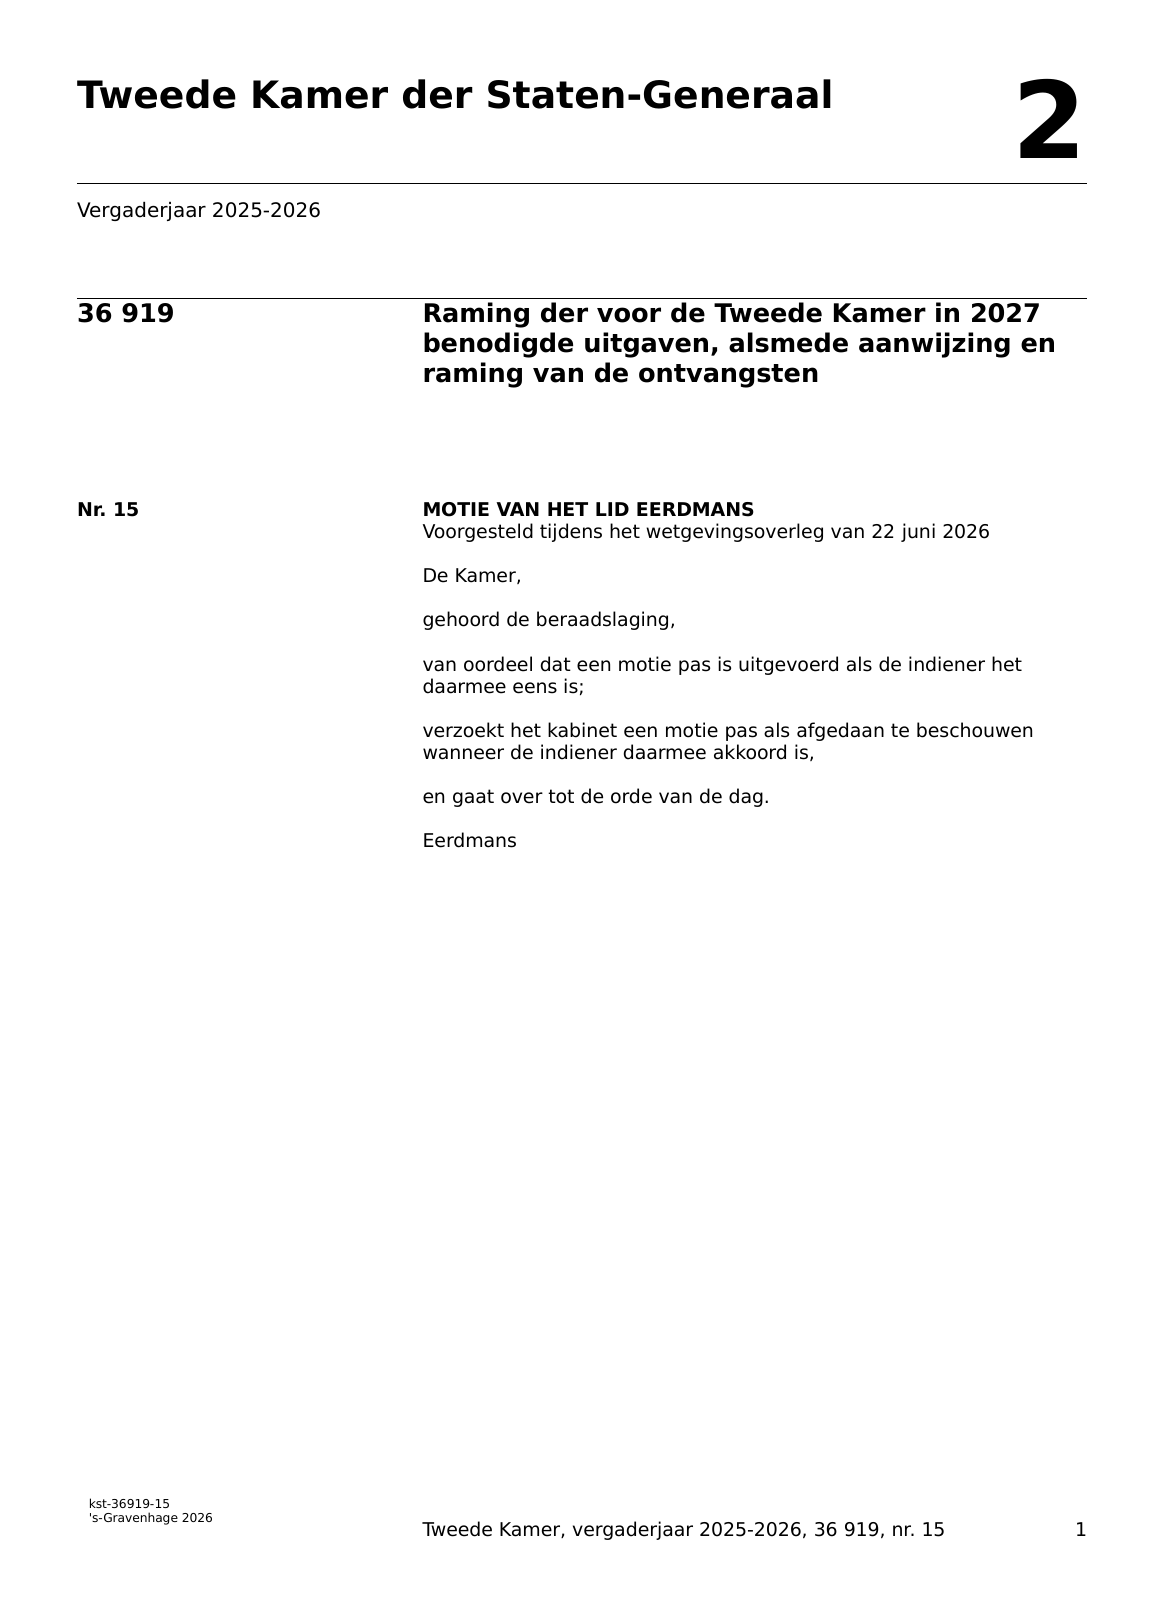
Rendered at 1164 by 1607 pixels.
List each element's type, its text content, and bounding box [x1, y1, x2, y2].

text Eerdmans [422, 830, 1087, 852]
subtitle 36 919 Raming der voor de Tweede Kamer in 2027 benodigde uitgaven, alsmede aanwijzing en raming van de ontvangsten [77, 299, 1087, 388]
text kst-36919-15 [88, 1497, 323, 1511]
subtitle Nr. 15 MOTIE VAN HET LID EERDMANS [77, 499, 1087, 521]
table_header 2 [886, 59, 1087, 183]
text 's-Gravenhage 2026 [88, 1511, 323, 1525]
table_header Tweede Kamer der Staten-Generaal [77, 59, 886, 183]
text gehoord de beraadslaging, [422, 609, 1087, 631]
text van oordeel dat een motie pas is uitgevoerd als de indiener het daarmee eens is; [422, 653, 1087, 697]
text verzoekt het kabinet een motie pas als afgedaan te beschouwen wanneer de indiener daarmee akkoord is, [422, 720, 1087, 764]
text De Kamer, [422, 565, 1087, 587]
text en gaat over tot de orde van de dag. [422, 786, 1087, 808]
text Voorgesteld tijdens het wetgevingsoverleg van 22 juni 2026 [422, 521, 1087, 543]
table_cell Vergaderjaar 2025-2026 [77, 184, 1087, 298]
